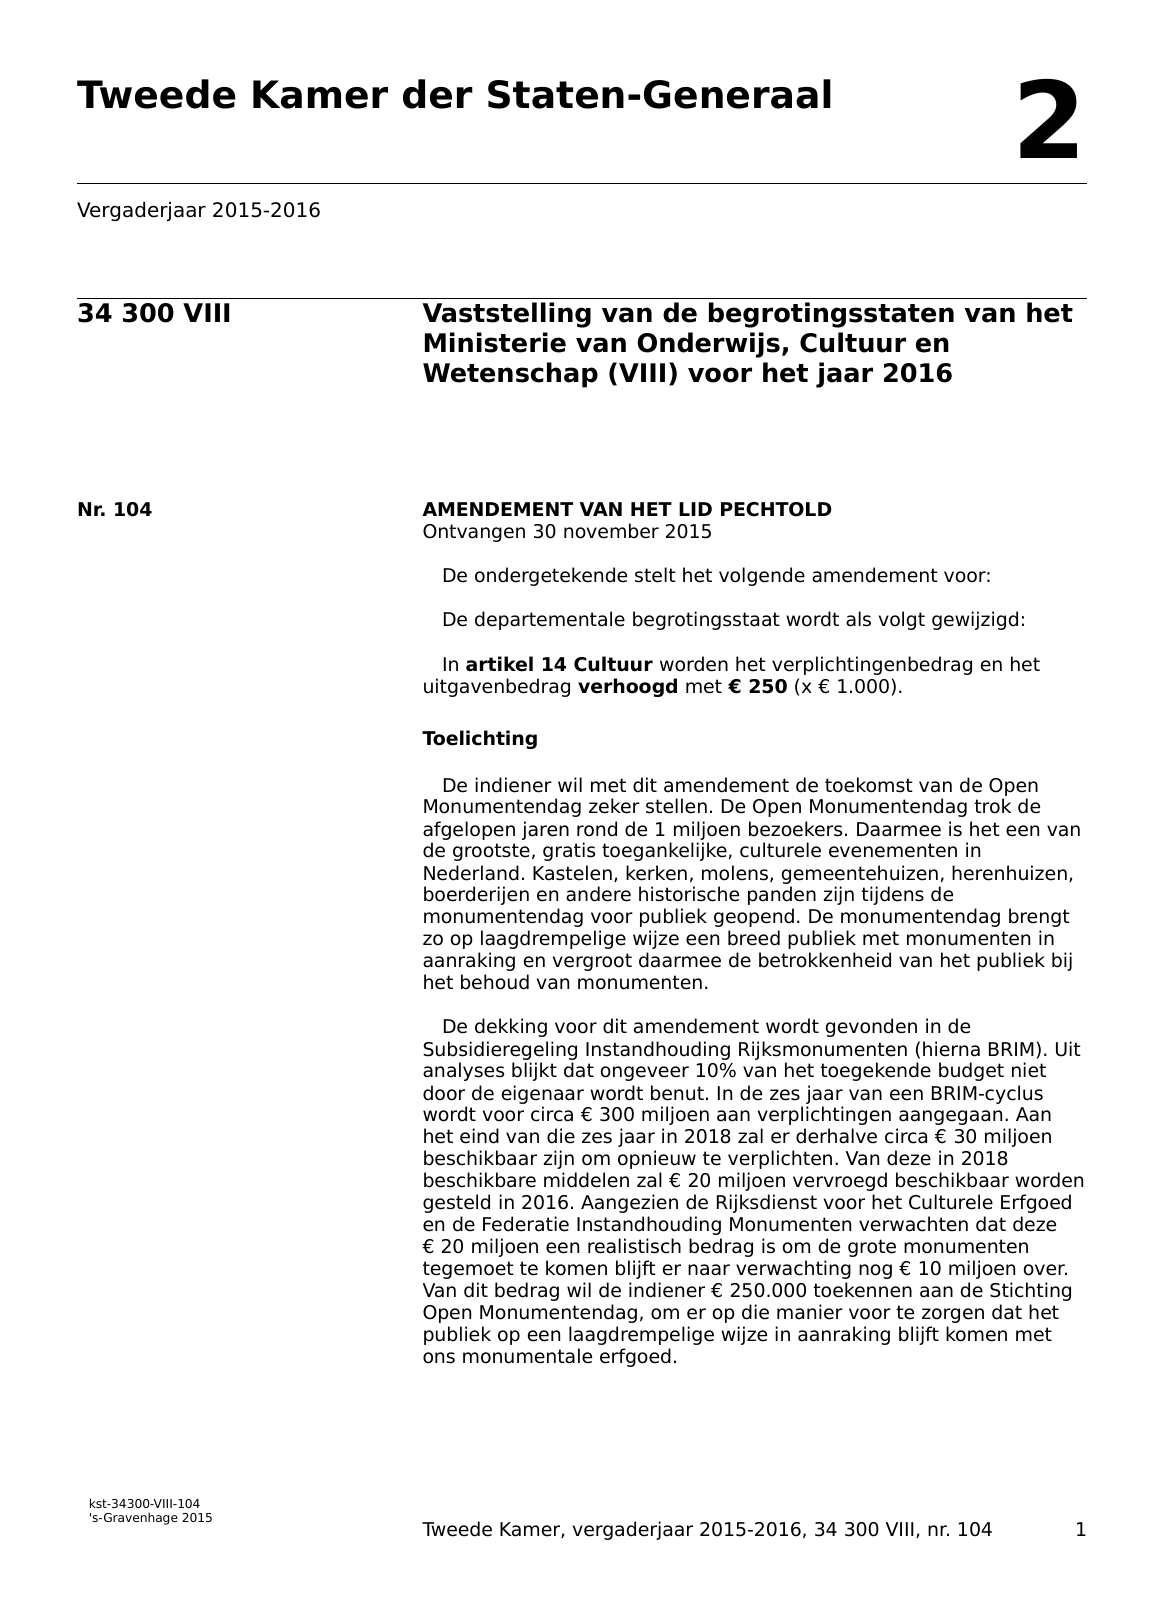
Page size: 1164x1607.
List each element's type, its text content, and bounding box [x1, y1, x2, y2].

table_cell Vergaderjaar 2015-2016 [77, 184, 1087, 298]
subtitle Nr. 104 AMENDEMENT VAN HET LID PECHTOLD [77, 499, 1087, 521]
text De indiener wil met dit amendement de toekomst van de Open Monumentendag zeker stellen. De Open Monumentendag trok de afgelopen jaren rond de 1 miljoen bezoekers. Daarmee is het een van de grootste, gratis toegankelijke, culturele evenementen in Nederland. Kastelen, kerken, molens, gemeentehuizen, herenhuizen, boerderijen en andere historische panden zijn tijdens de monumentendag voor publiek geopend. De monumentendag brengt zo op laagdrempelige wijze een breed publiek met monumenten in aanraking en vergroot daarmee de betrokkenheid van het publiek bij het behoud van monumenten. [422, 774, 1087, 994]
text kst-34300-VIII-104 [88, 1497, 323, 1511]
text Ontvangen 30 november 2015 [422, 521, 1087, 543]
text In artikel 14 Cultuur worden het verplichtingenbedrag en het uitgavenbedrag verhoogd met € 250 (x € 1.000). [422, 653, 1087, 697]
table_header Tweede Kamer der Staten-Generaal [77, 59, 886, 183]
text De ondergetekende stelt het volgende amendement voor: [422, 565, 1087, 587]
text De dekking voor dit amendement wordt gevonden in de Subsidieregeling Instandhouding Rijksmonumenten (hierna BRIM). Uit analyses blijkt dat ongeveer 10% van het toegekende budget niet door de eigenaar wordt benut. In de zes jaar van een BRIM-cyclus wordt voor circa € 300 miljoen aan verplichtingen aangegaan. Aan het eind van die zes jaar in 2018 zal er derhalve circa € 30 miljoen beschikbaar zijn om opnieuw te verplichten. Van deze in 2018 beschikbare middelen zal € 20 miljoen vervroegd beschikbaar worden gesteld in 2016. Aangezien de Rijksdienst voor het Culturele Erfgoed en de Federatie Instandhouding Monumenten verwachten dat deze € 20 miljoen een realistisch bedrag is om de grote monumenten tegemoet te komen blijft er naar verwachting nog € 10 miljoen over. Van dit bedrag wil de indiener € 250.000 toekennen aan de Stichting Open Monumentendag, om er op die manier voor te zorgen dat het publiek op een laagdrempelige wijze in aanraking blijft komen met ons monumentale erfgoed. [422, 1016, 1087, 1368]
table_header 2 [886, 59, 1087, 183]
text De departementale begrotingsstaat wordt als volgt gewijzigd: [422, 609, 1087, 631]
text 's-Gravenhage 2015 [88, 1511, 323, 1525]
subtitle 34 300 VIII Vaststelling van de begrotingsstaten van het Ministerie van Onderwijs, Cultuur en Wetenschap (VIII) voor het jaar 2016 [77, 299, 1087, 388]
subtitle Toelichting [422, 727, 1087, 749]
